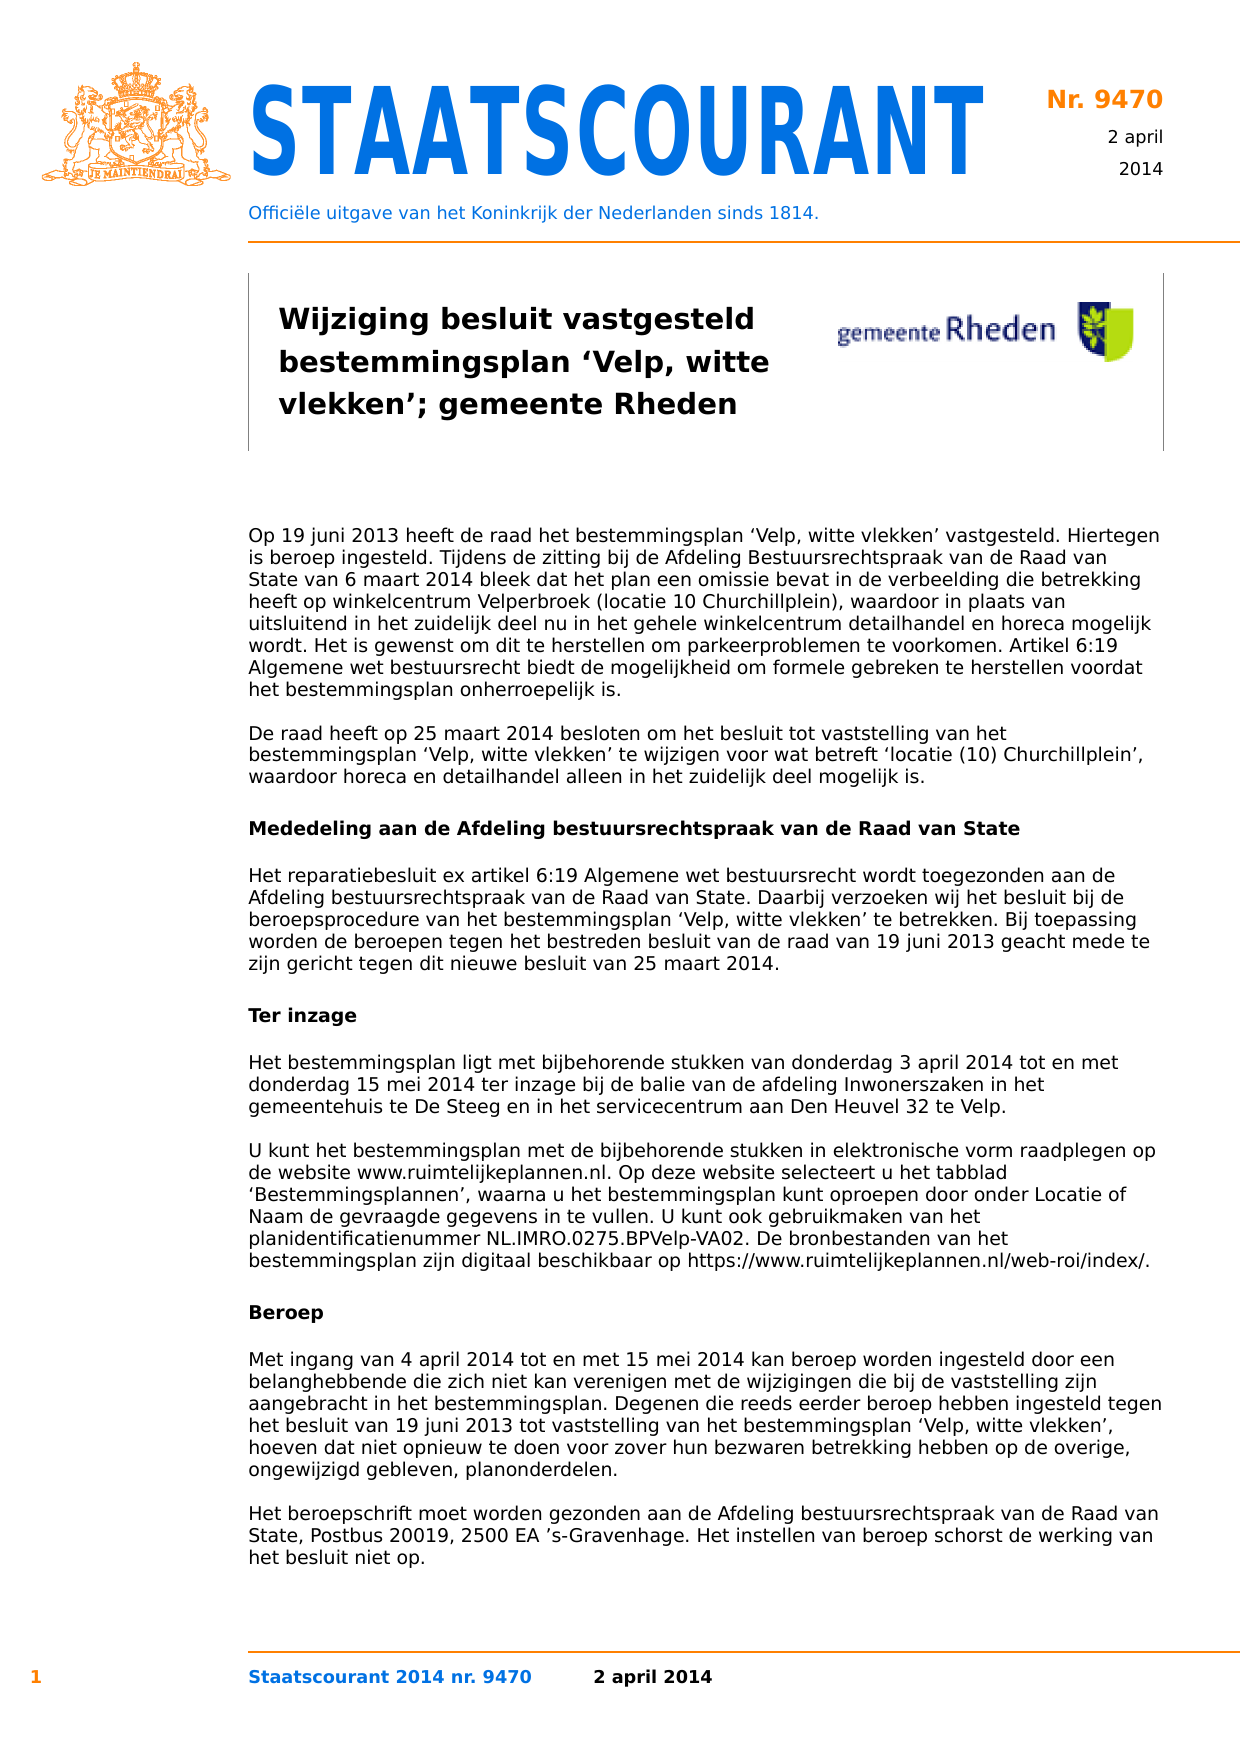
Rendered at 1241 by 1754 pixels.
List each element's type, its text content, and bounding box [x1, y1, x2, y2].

text Het beroepschrift moet worden gezonden aan de Afdeling bestuursrechtspraak van de Raad van State, Postbus 20019, 2500 EA ’s-Gravenhage. Het instellen van beroep schorst de werking van het besluit niet op. [248, 1503, 1163, 1568]
subtitle Mededeling aan de Afdeling bestuursrechtspraak van de Raad van State [248, 818, 1163, 840]
table_header Nr. 9470 [998, 62, 1240, 121]
text Het bestemmingsplan ligt met bijbehorende stukken van donderdag 3 april 2014 tot en met donderdag 15 mei 2014 ter inzage bij de balie van de afdeling Inwonerszaken in het gemeentehuis te De Steeg en in het servicecentrum aan Den Heuvel 32 te Velp. [248, 1052, 1163, 1118]
subtitle Ter inzage [248, 1005, 1163, 1027]
subtitle Wijziging besluit vastgesteld bestemmingsplan ‘Velp, witte vlekken’; gemeente Rheden [249, 273, 1163, 451]
subtitle Beroep [248, 1302, 1163, 1324]
table_cell 2014 [998, 153, 1240, 203]
text Met ingang van 4 april 2014 tot en met 15 mei 2014 kan beroep worden ingesteld door een belanghebbende die zich niet kan verenigen met de wijzigingen die bij de vaststelling zijn aangebracht in het bestemmingsplan. Degenen die reeds eerder beroep hebben ingesteld tegen het besluit van 19 juni 2013 tot vaststelling van het bestemmingsplan ‘Velp, witte vlekken’, hoeven dat niet opnieuw te doen voor zover hun bezwaren betrekking hebben op de overige, ongewijzigd gebleven, planonderdelen. [248, 1349, 1163, 1481]
table_header [25, 62, 248, 241]
text Op 19 juni 2013 heeft de raad het bestemmingsplan ‘Velp, witte vlekken’ vastgesteld. Hiertegen is beroep ingesteld. Tijdens de zitting bij de Afdeling Bestuursrechtspraak van de Raad van State van 6 maart 2014 bleek dat het plan een omissie bevat in de verbeelding die betrekking heeft op winkelcentrum Velperbroek (locatie 10 Churchillplein), waardoor in plaats van uitsluitend in het zuidelijk deel nu in het gehele winkelcentrum detailhandel en horeca mogelijk wordt. Het is gewenst om dit te herstellen om parkeerproblemen te voorkomen. Artikel 6:19 Algemene wet bestuursrecht biedt de mogelijkheid om formele gebreken te herstellen voordat het bestemmingsplan onherroepelijk is. [248, 525, 1163, 701]
text U kunt het bestemmingsplan met de bijbehorende stukken in elektronische vorm raadplegen op de website www.ruimtelijkeplannen.nl. Op deze website selecteert u het tabblad ‘Bestemmingsplannen’, waarna u het bestemmingsplan kunt oproepen door onder Locatie of Naam de gevraagde gegevens in te vullen. U kunt ook gebruikmaken van het planidentificatienummer NL.IMRO.0275.BPVelp-VA02. De bronbestanden van het bestemmingsplan zijn digitaal beschikbaar op https://www.ruimtelijkeplannen.nl/web-roi/index/. [248, 1140, 1163, 1272]
text De raad heeft op 25 maart 2014 besloten om het besluit tot vaststelling van het bestemmingsplan ‘Velp, witte vlekken’ te wijzigen voor wat betreft ‘locatie (10) Churchillplein’, waardoor horeca en detailhandel alleen in het zuidelijk deel mogelijk is. [248, 722, 1163, 788]
table_cell Officiële uitgave van het Koninkrijk der Nederlanden sinds 1814. [248, 203, 1240, 241]
picture [838, 302, 1134, 362]
picture [41, 62, 231, 186]
table_header STAATSCOURANT [248, 62, 998, 203]
table_cell 2 april [998, 121, 1240, 153]
text Het reparatiebesluit ex artikel 6:19 Algemene wet bestuursrecht wordt toegezonden aan de Afdeling bestuursrechtspraak van de Raad van State. Daarbij verzoeken wij het besluit bij de beroepsprocedure van het bestemmingsplan ‘Velp, witte vlekken’ te betrekken. Bij toepassing worden de beroepen tegen het bestreden besluit van de raad van 19 juni 2013 geacht mede te zijn gericht tegen dit nieuwe besluit van 25 maart 2014. [248, 865, 1163, 975]
